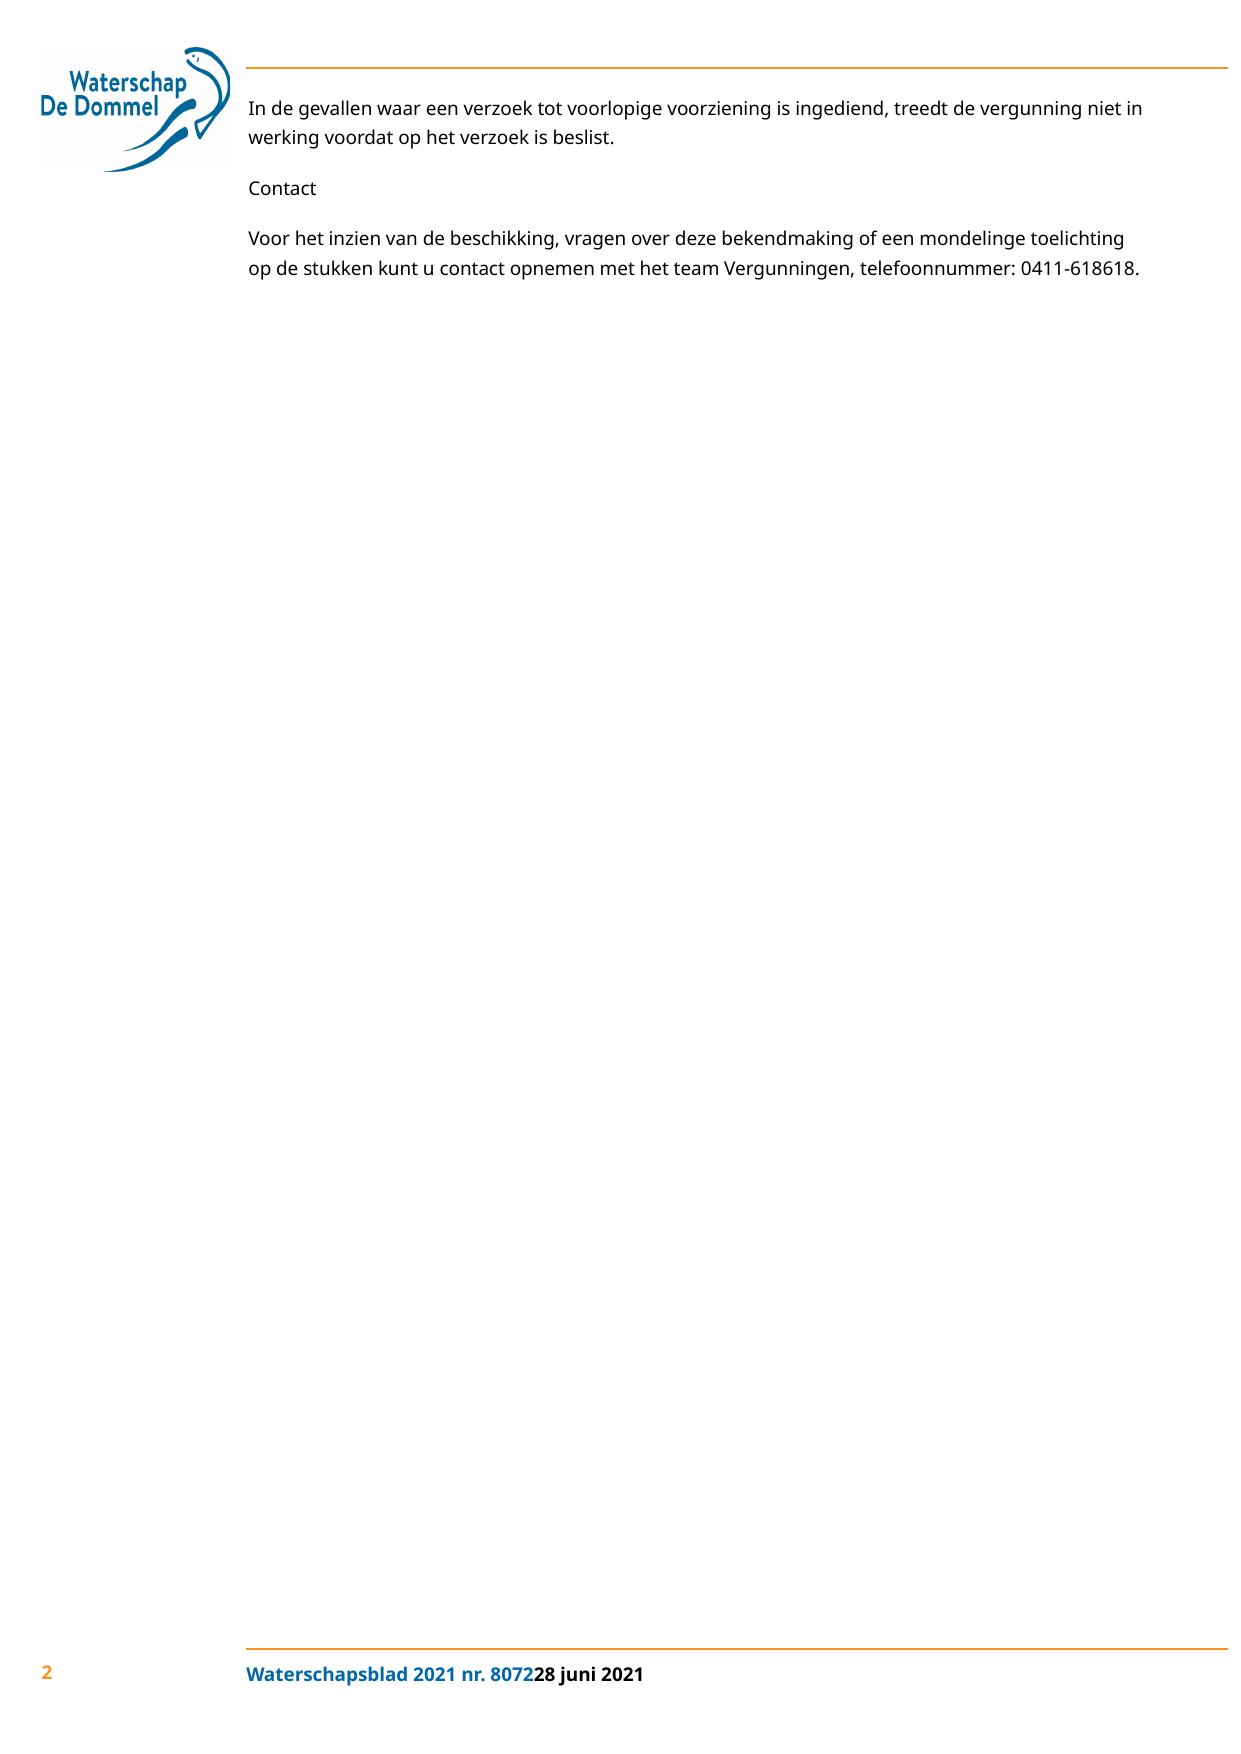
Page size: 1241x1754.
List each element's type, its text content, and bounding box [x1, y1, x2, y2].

text In de gevallen waar een verzoek tot voorlopige voorziening is ingediend, treedt de vergunning niet in werking voordat op het verzoek is beslist. [248, 95, 1152, 150]
text Voor het inzien van de beschikking, vragen over deze bekendmaking of een mondelinge toelichting op de stukken kunt u contact opnemen met het team Vergunningen, telefoonnummer: 0411-618618. [248, 225, 1152, 281]
picture [45, 99, 51, 111]
picture [41, 47, 231, 172]
picture [204, 47, 231, 76]
text Contact [248, 175, 1152, 201]
picture [198, 118, 210, 131]
